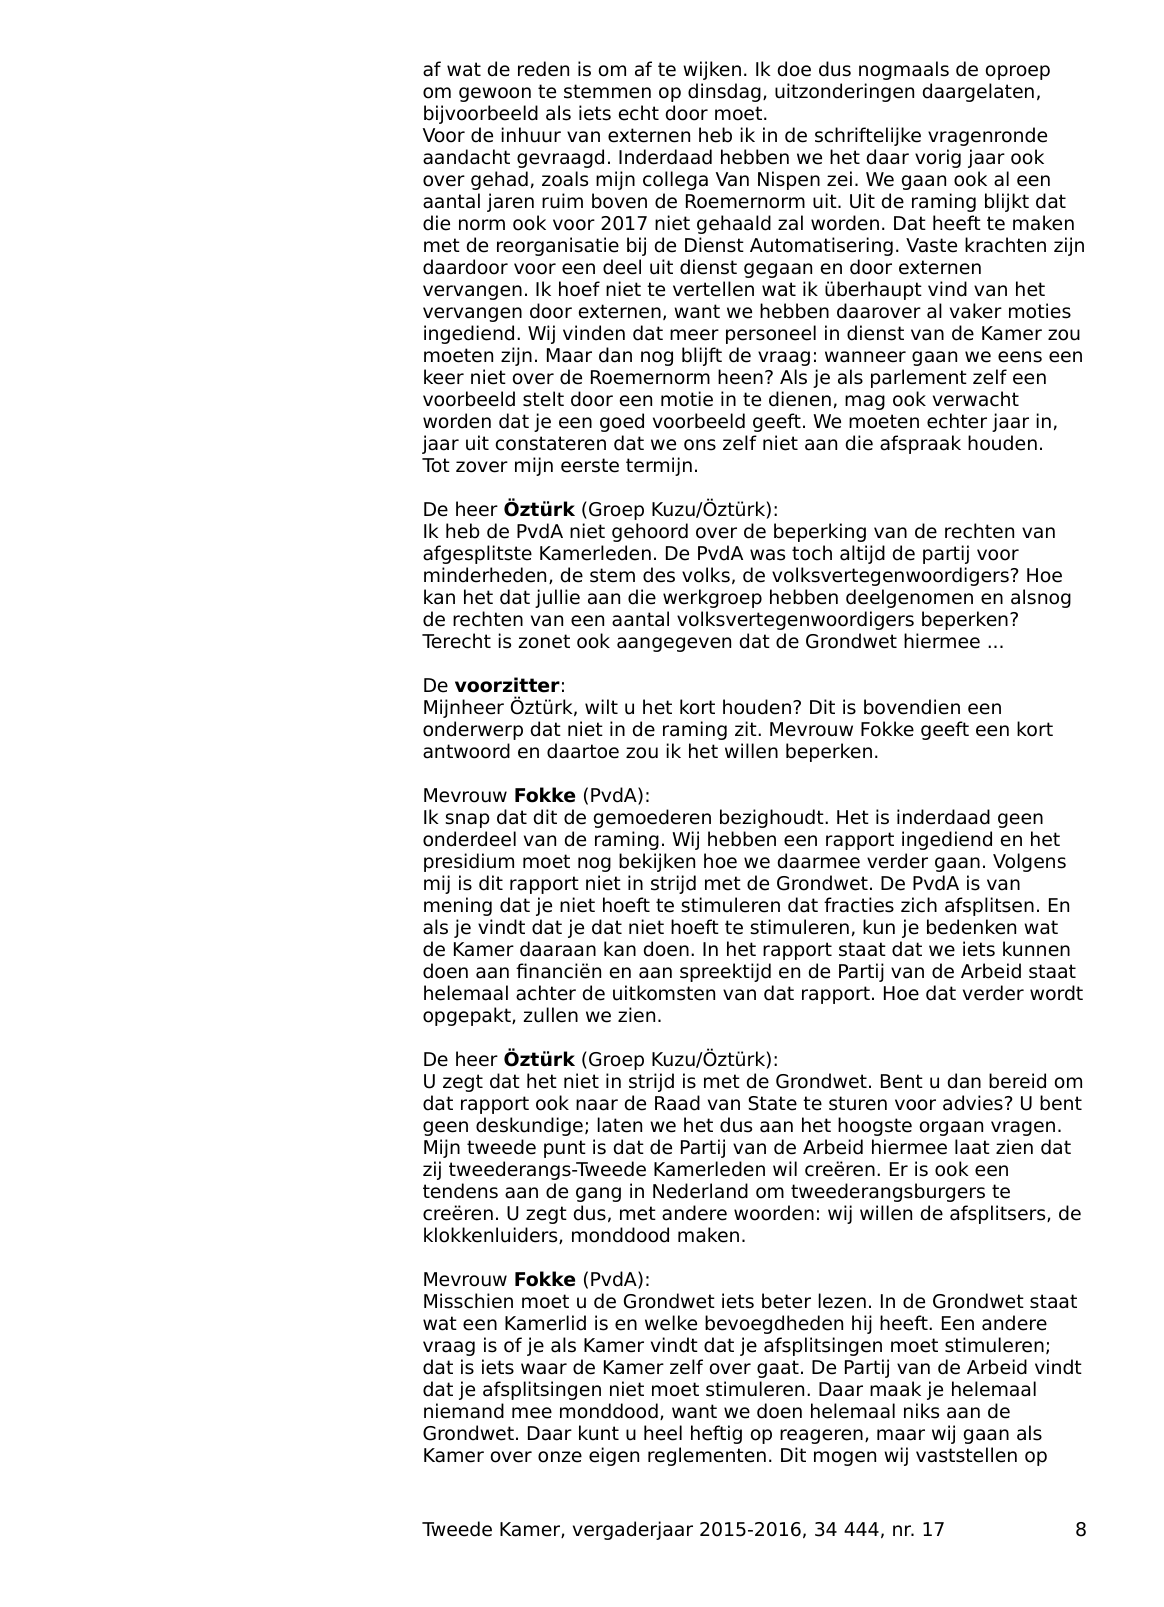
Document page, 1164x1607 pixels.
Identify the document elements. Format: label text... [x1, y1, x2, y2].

text U zegt dat het niet in strijd is met de Grondwet. Bent u dan bereid om dat rapport ook naar de Raad van State te sturen voor advies? U bent geen deskundige; laten we het dus aan het hoogste orgaan vragen. Mijn tweede punt is dat de Partij van de Arbeid hiermee laat zien dat zij tweederangs-Tweede Kamerleden wil creëren. Er is ook een tendens aan de gang in Nederland om tweederangsburgers te creëren. U zegt dus, met andere woorden: wij willen de afsplitsers, de klokkenluiders, monddood maken. [422, 1071, 1087, 1247]
text Tot zover mijn eerste termijn. [422, 455, 1087, 477]
text Mijnheer Öztürk, wilt u het kort houden? Dit is bovendien een onderwerp dat niet in de raming zit. Mevrouw Fokke geeft een kort antwoord en daartoe zou ik het willen beperken. [422, 697, 1087, 763]
text Mevrouw Fokke (PvdA): [422, 1269, 1087, 1291]
text De heer Öztürk (Groep Kuzu/Öztürk): [422, 499, 1087, 521]
text Voor de inhuur van externen heb ik in de schriftelijke vragenronde aandacht gevraagd. Inderdaad hebben we het daar vorig jaar ook over gehad, zoals mijn collega Van Nispen zei. We gaan ook al een aantal jaren ruim boven de Roemernorm uit. Uit de raming blijkt dat die norm ook voor 2017 niet gehaald zal worden. Dat heeft te maken met de reorganisatie bij de Dienst Automatisering. Vaste krachten zijn daardoor voor een deel uit dienst gegaan en door externen vervangen. Ik hoef niet te vertellen wat ik überhaupt vind van het vervangen door externen, want we hebben daarover al vaker moties ingediend. Wij vinden dat meer personeel in dienst van de Kamer zou moeten zijn. Maar dan nog blijft de vraag: wanneer gaan we eens een keer niet over de Roemernorm heen? Als je als parlement zelf een voorbeeld stelt door een motie in te dienen, mag ook verwacht worden dat je een goed voorbeeld geeft. We moeten echter jaar in, jaar uit constateren dat we ons zelf niet aan die afspraak houden. [422, 125, 1087, 455]
text af wat de reden is om af te wijken. Ik doe dus nogmaals de oproep om gewoon te stemmen op dinsdag, uitzonderingen daargelaten, bijvoorbeeld als iets echt door moet. [422, 59, 1087, 125]
text Misschien moet u de Grondwet iets beter lezen. In de Grondwet staat wat een Kamerlid is en welke bevoegdheden hij heeft. Een andere vraag is of je als Kamer vindt dat je afsplitsingen moet stimuleren; dat is iets waar de Kamer zelf over gaat. De Partij van de Arbeid vindt dat je afsplitsingen niet moet stimuleren. Daar maak je helemaal niemand mee monddood, want we doen helemaal niks aan de Grondwet. Daar kunt u heel heftig op reageren, maar wij gaan als Kamer over onze eigen reglementen. Dit mogen wij vaststellen op [422, 1291, 1087, 1467]
text De voorzitter: [422, 675, 1087, 697]
text Ik heb de PvdA niet gehoord over de beperking van de rechten van afgesplitste Kamerleden. De PvdA was toch altijd de partij voor minderheden, de stem des volks, de volksvertegenwoordigers? Hoe kan het dat jullie aan die werkgroep hebben deelgenomen en alsnog de rechten van een aantal volksvertegenwoordigers beperken? Terecht is zonet ook aangegeven dat de Grondwet hiermee ... [422, 521, 1087, 653]
text Mevrouw Fokke (PvdA): [422, 785, 1087, 807]
text De heer Öztürk (Groep Kuzu/Öztürk): [422, 1049, 1087, 1071]
text Ik snap dat dit de gemoederen bezighoudt. Het is inderdaad geen onderdeel van de raming. Wij hebben een rapport ingediend en het presidium moet nog bekijken hoe we daarmee verder gaan. Volgens mij is dit rapport niet in strijd met de Grondwet. De PvdA is van mening dat je niet hoeft te stimuleren dat fracties zich afsplitsen. En als je vindt dat je dat niet hoeft te stimuleren, kun je bedenken wat de Kamer daaraan kan doen. In het rapport staat dat we iets kunnen doen aan financiën en aan spreektijd en de Partij van de Arbeid staat helemaal achter de uitkomsten van dat rapport. Hoe dat verder wordt opgepakt, zullen we zien. [422, 807, 1087, 1027]
